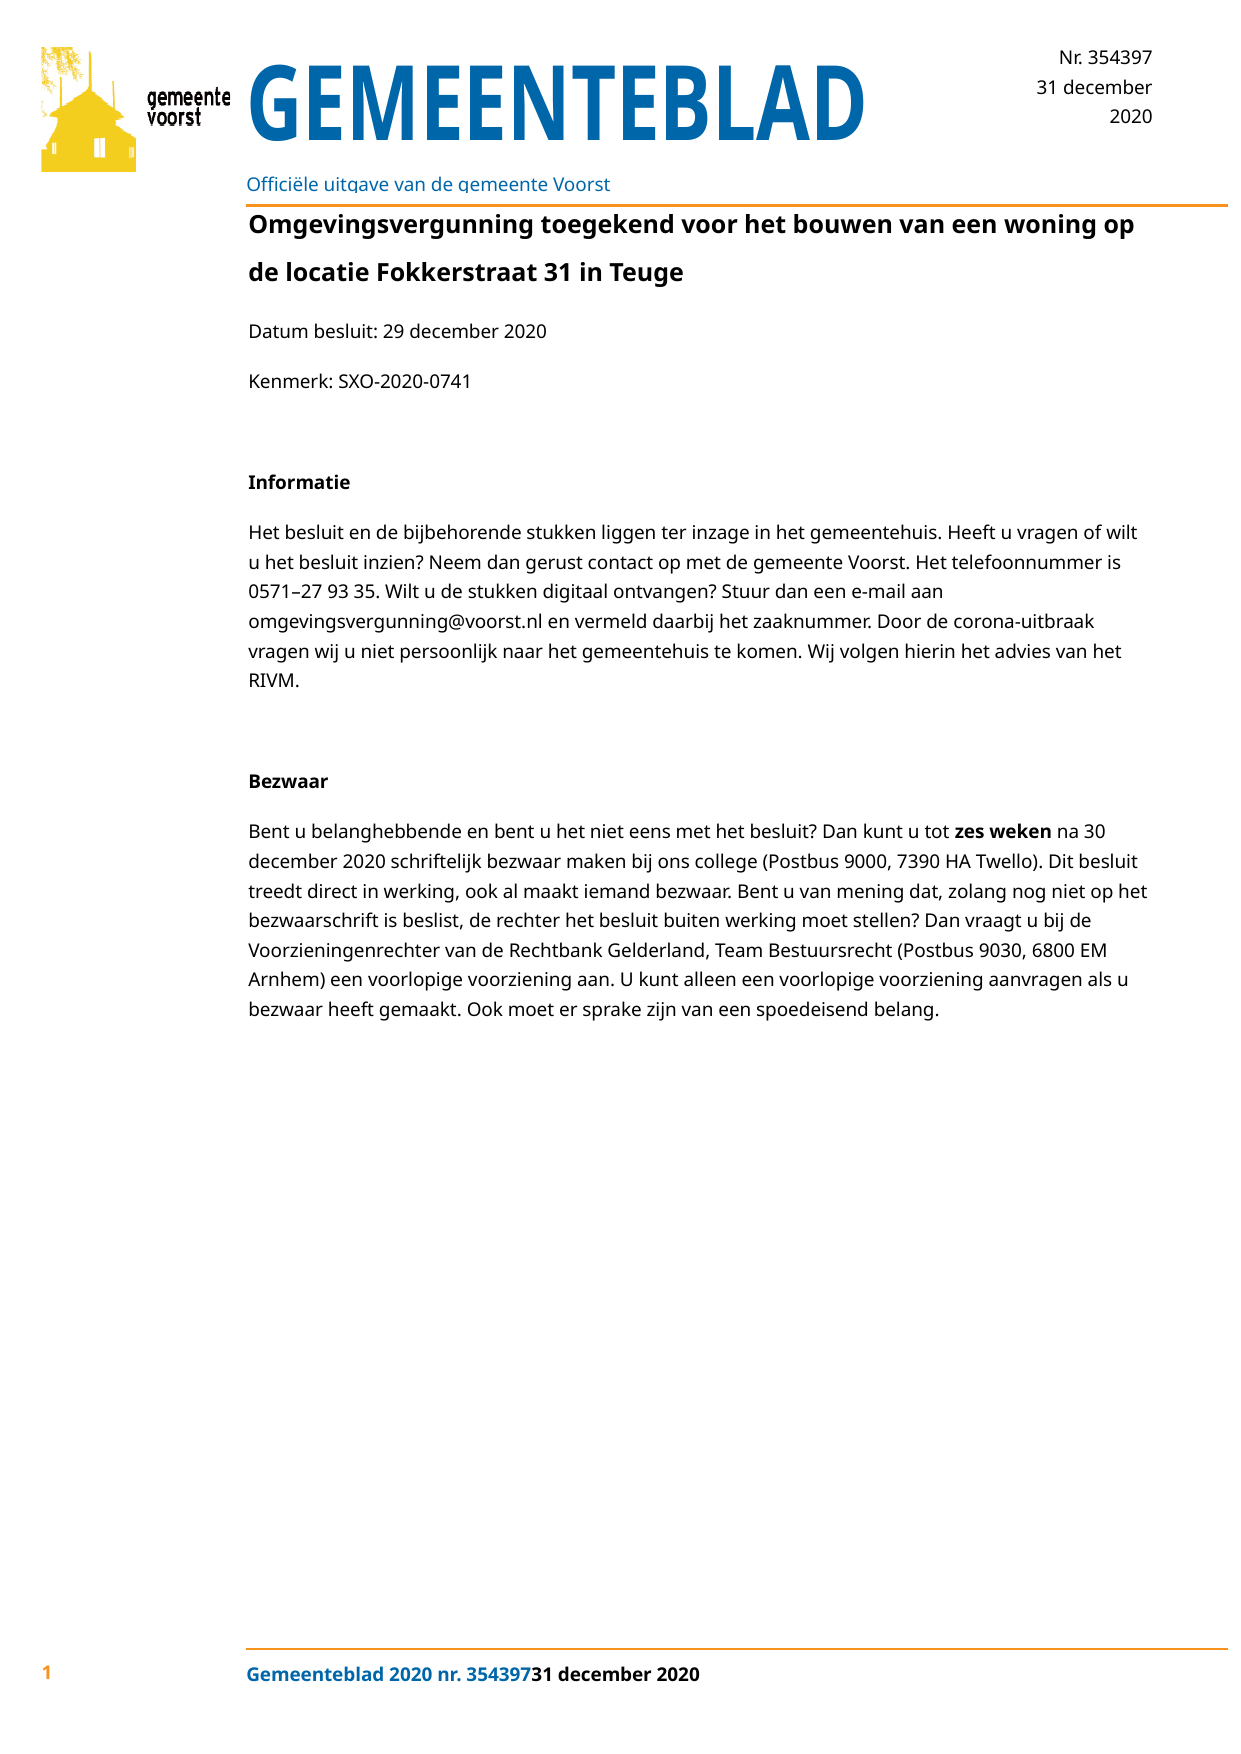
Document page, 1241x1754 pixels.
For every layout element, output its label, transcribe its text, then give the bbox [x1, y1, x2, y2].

picture [41, 47, 231, 172]
text Informatie [248, 469, 1152, 495]
text Kenmerk: SXO-2020-0741 [248, 368, 1152, 394]
text Bezwaar [248, 768, 1152, 794]
text Datum besluit: 29 december 2020 [248, 318, 1152, 344]
text Bent u belanghebbende en bent u het niet eens met het besluit? Dan kunt u tot zes weken na 30 december 2020 schriftelijk bezwaar maken bij ons college (Postbus 9000, 7390 HA Twello). Dit besluit treedt direct in werking, ook al maakt iemand bezwaar. Bent u van mening dat, zolang nog niet op het bezwaarschrift is beslist, de rechter het besluit buiten werking moet stellen? Dan vraagt u bij de Voorzieningenrechter van de Rechtbank Gelderland, Team Bestuursrecht (Postbus 9030, 6800 EM Arnhem) een voorlopige voorziening aan. U kunt alleen een voorlopige voorziening aanvragen als u bezwaar heeft gemaakt. Ook moet er sprake zijn van een spoedeisend belang. [248, 819, 1152, 1022]
text Het besluit en de bijbehorende stukken liggen ter inzage in het gemeentehuis. Heeft u vragen of wilt u het besluit inzien? Neem dan gerust contact op met de gemeente Voorst. Het telefoonnummer is 0571–27 93 35. Wilt u de stukken digitaal ontvangen? Stuur dan een e-mail aan omgevingsvergunning@voorst.nl en vermeld daarbij het zaaknummer. Door de corona-uitbraak vragen wij u niet persoonlijk naar het gemeentehuis te komen. Wij volgen hierin het advies van het RIVM. [248, 519, 1152, 693]
text Omgevingsvergunning toegekend voor het bouwen van een woning op de locatie Fokkerstraat 31 in Teuge [248, 207, 1152, 288]
